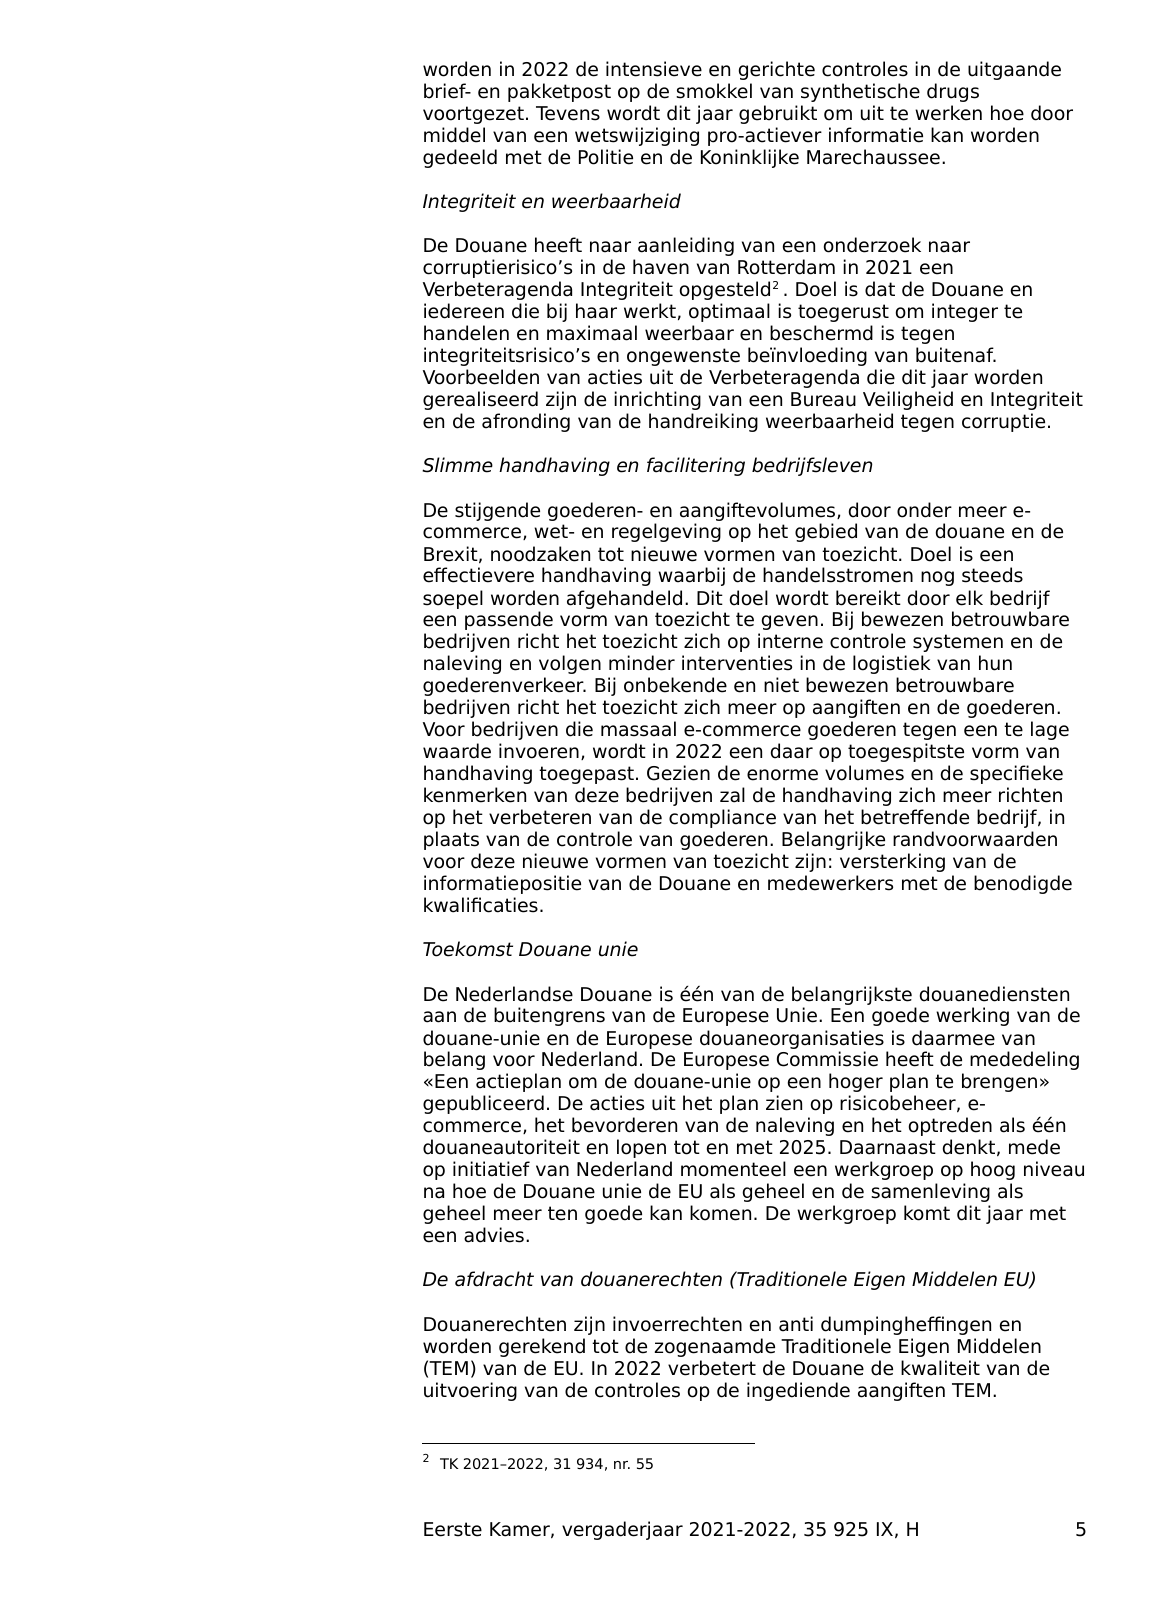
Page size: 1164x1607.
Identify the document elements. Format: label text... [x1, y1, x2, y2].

text worden in 2022 de intensieve en gerichte controles in de uitgaande brief- en pakketpost op de smokkel van synthetische drugs voortgezet. Tevens wordt dit jaar gebruikt om uit te werken hoe door middel van een wetswijziging pro-actiever informatie kan worden gedeeld met de Politie en de Koninklijke Marechaussee. [422, 59, 1087, 169]
text De stijgende goederen- en aangiftevolumes, door onder meer e-commerce, wet- en regelgeving op het gebied van de douane en de Brexit, noodzaken tot nieuwe vormen van toezicht. Doel is een effectievere handhaving waarbij de handelsstromen nog steeds soepel worden afgehandeld. Dit doel wordt bereikt door elk bedrijf een passende vorm van toezicht te geven. Bij bewezen betrouwbare bedrijven richt het toezicht zich op interne controle systemen en de naleving en volgen minder interventies in de logistiek van hun goederenverkeer. Bij onbekende en niet bewezen betrouwbare bedrijven richt het toezicht zich meer op aangiften en de goederen. Voor bedrijven die massaal e-commerce goederen tegen een te lage waarde invoeren, wordt in 2022 een daar op toegespitste vorm van handhaving toegepast. Gezien de enorme volumes en de specifieke kenmerken van deze bedrijven zal de handhaving zich meer richten op het verbeteren van de compliance van het betreffende bedrijf, in plaats van de controle van goederen. Belangrijke randvoorwaarden voor deze nieuwe vormen van toezicht zijn: versterking van de informatiepositie van de Douane en medewerkers met de benodigde kwalificaties. [422, 499, 1087, 917]
subtitle Integriteit en weerbaarheid [422, 191, 1087, 213]
text De Douane heeft naar aanleiding van een onderzoek naar corruptierisico’s in de haven van Rotterdam in 2021 een Verbeteragenda Integriteit opgesteld. Doel is dat de Douane en iedereen die bij haar werkt, optimaal is toegerust om integer te handelen en maximaal weerbaar en beschermd is tegen integriteitsrisico’s en ongewenste beïnvloeding van buitenaf. Voorbeelden van acties uit de Verbeteragenda die dit jaar worden gerealiseerd zijn de inrichting van een Bureau Veiligheid en Integriteit en de afronding van de handreiking weerbaarheid tegen corruptie. [422, 235, 1087, 433]
subtitle Slimme handhaving en facilitering bedrijfsleven [422, 455, 1087, 477]
text TK 2021–2022, 31 934, nr. 55 [422, 1452, 1087, 1474]
text De Nederlandse Douane is één van de belangrijkste douanediensten aan de buitengrens van de Europese Unie. Een goede werking van de douane-unie en de Europese douaneorganisaties is daarmee van belang voor Nederland. De Europese Commissie heeft de mededeling «Een actieplan om de douane-unie op een hoger plan te brengen» gepubliceerd. De acties uit het plan zien op risicobeheer, e-commerce, het bevorderen van de naleving en het optreden als één douaneautoriteit en lopen tot en met 2025. Daarnaast denkt, mede op initiatief van Nederland momenteel een werkgroep op hoog niveau na hoe de Douane unie de EU als geheel en de samenleving als geheel meer ten goede kan komen. De werkgroep komt dit jaar met een advies. [422, 983, 1087, 1247]
subtitle Toekomst Douane unie [422, 939, 1087, 961]
text Douanerechten zijn invoerrechten en anti dumpingheffingen en worden gerekend tot de zogenaamde Traditionele Eigen Middelen (TEM) van de EU. In 2022 verbetert de Douane de kwaliteit van de uitvoering van de controles op de ingediende aangiften TEM. [422, 1313, 1087, 1401]
subtitle De afdracht van douanerechten (Traditionele Eigen Middelen EU) [422, 1269, 1087, 1291]
